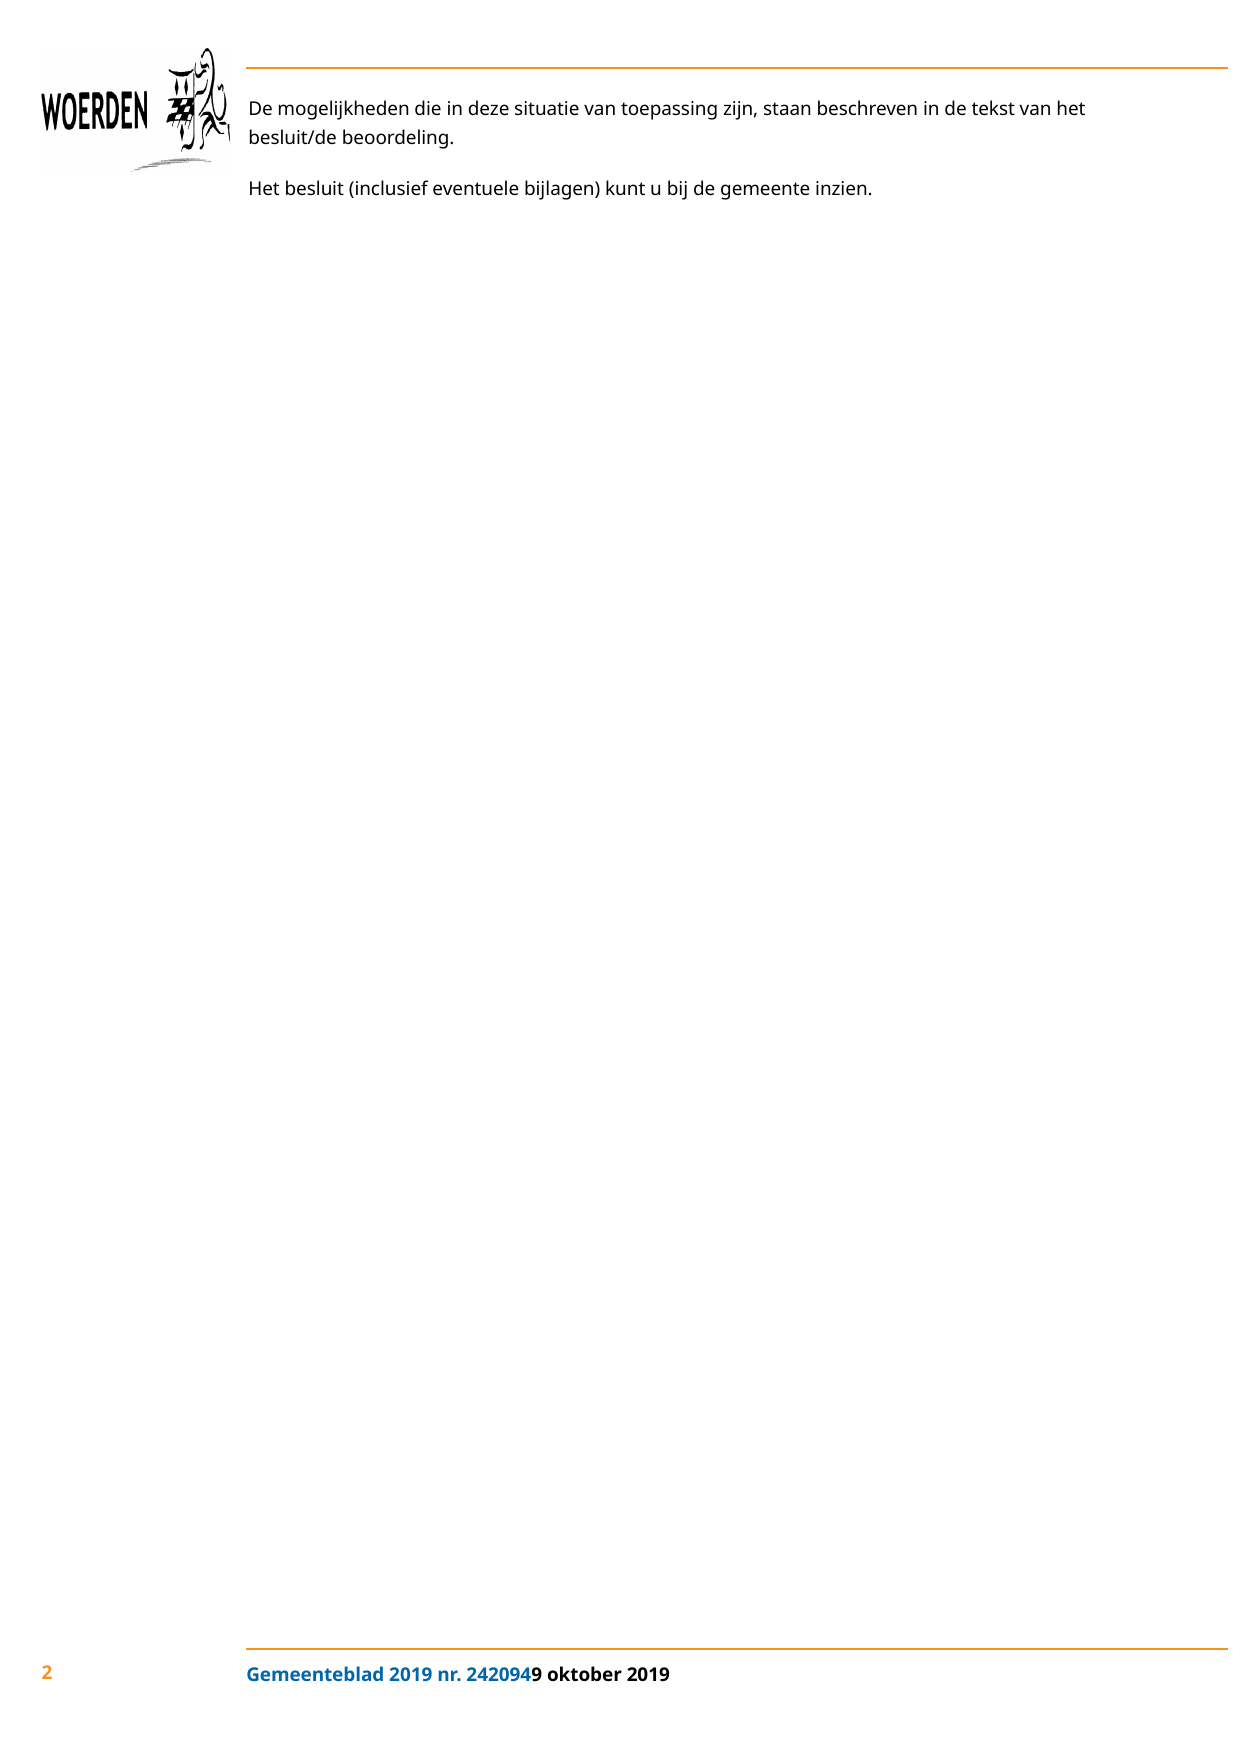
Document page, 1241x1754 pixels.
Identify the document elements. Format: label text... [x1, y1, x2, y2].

text Het besluit (inclusief eventuele bijlagen) kunt u bij de gemeente inzien. [248, 175, 1152, 201]
text De mogelijkheden die in deze situatie van toepassing zijn, staan beschreven in de tekst van het besluit/de beoordeling. [248, 95, 1152, 150]
picture [41, 47, 231, 172]
